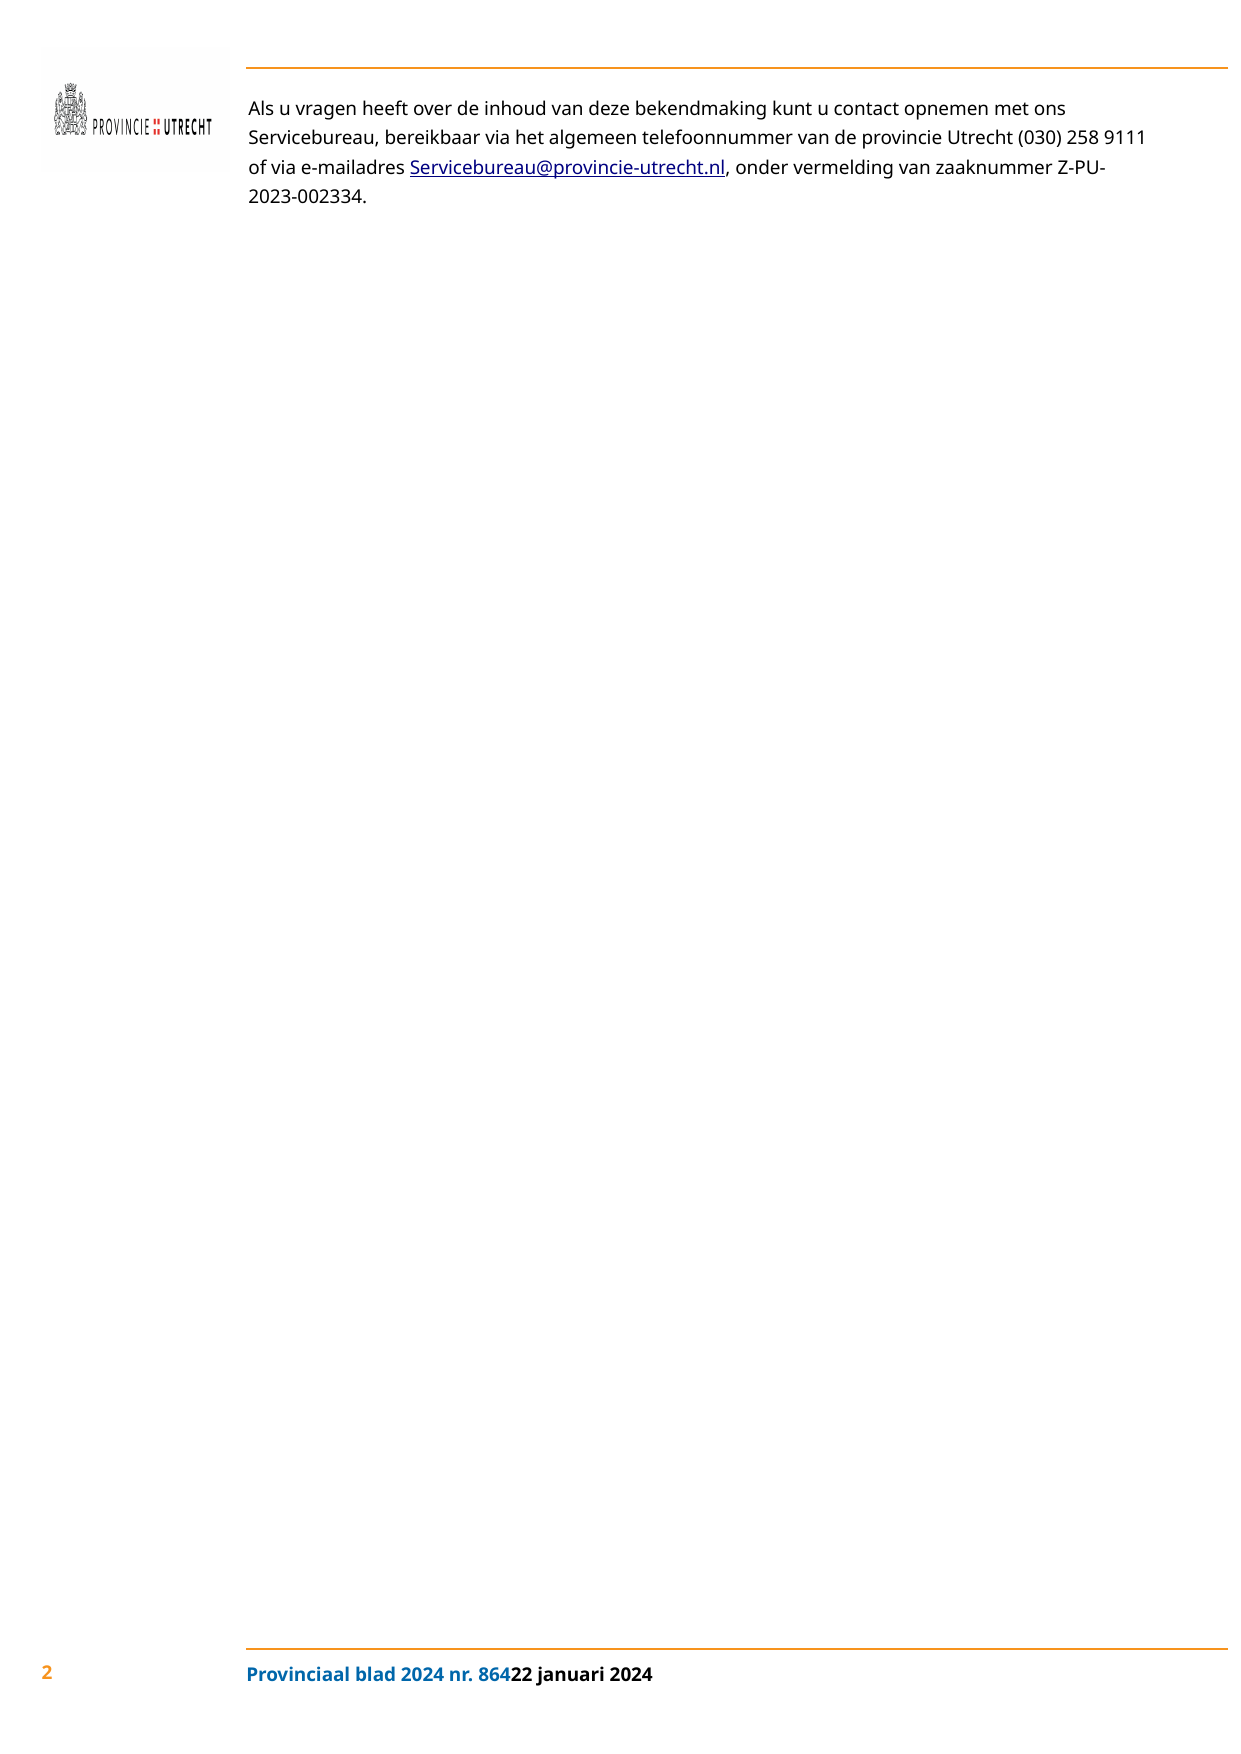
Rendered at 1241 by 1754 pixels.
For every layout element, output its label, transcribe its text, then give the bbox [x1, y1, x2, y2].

picture [41, 47, 231, 172]
text Als u vragen heeft over de inhoud van deze bekendmaking kunt u contact opnemen met ons Servicebureau, bereikbaar via het algemeen telefoonnummer van de provincie Utrecht (030) 258 9111 of via e-mailadres Servicebureau@provincie-utrecht.nl, onder vermelding van zaaknummer Z-PU-2023-002334. [248, 95, 1152, 209]
